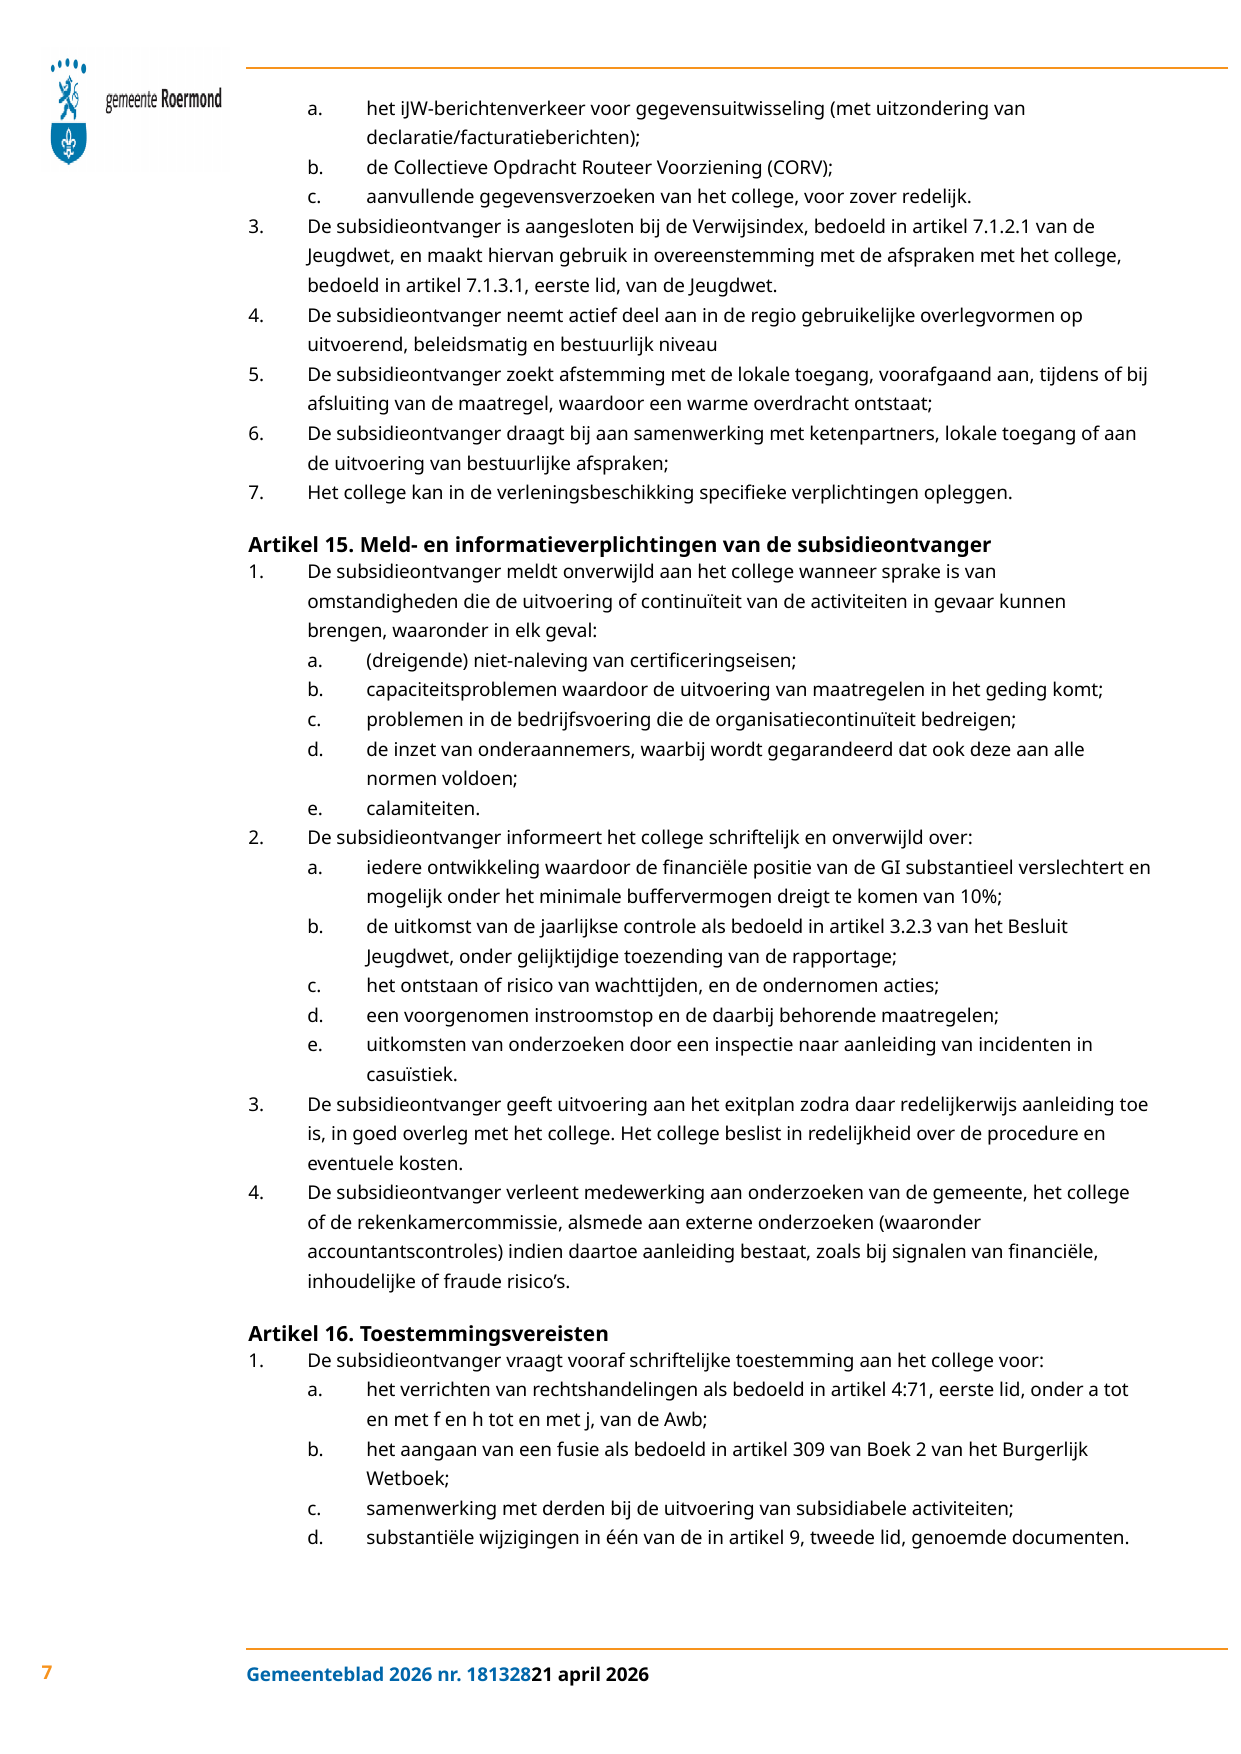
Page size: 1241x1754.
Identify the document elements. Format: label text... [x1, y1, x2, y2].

list samenwerking met derden bij de uitvoering van subsidiabele activiteiten; [307, 1495, 1152, 1521]
list het ontstaan of risico van wachttijden, en de ondernomen acties; [307, 972, 1152, 998]
list De subsidieontvanger informeert het college schriftelijk en onverwijld over: [248, 824, 1152, 850]
list aanvullende gegevensverzoeken van het college, voor zover redelijk. [307, 183, 1152, 209]
list substantiële wijzigingen in één van de in artikel 9, tweede lid, genoemde documenten. [307, 1524, 1152, 1550]
list De subsidieontvanger vraagt vooraf schriftelijke toestemming aan het college voor: [248, 1347, 1152, 1373]
list iedere ontwikkeling waardoor de financiële positie van de GI substantieel verslechtert en mogelijk onder het minimale buffervermogen dreigt te komen van 10%; [307, 854, 1152, 909]
list een voorgenomen instroomstop en de daarbij behorende maatregelen; [307, 1002, 1152, 1028]
list het iJW-berichtenverkeer voor gegevensuitwisseling (met uitzondering van declaratie/facturatieberichten); [307, 95, 1152, 150]
list De subsidieontvanger draagt bij aan samenwerking met ketenpartners, lokale toegang of aan de uitvoering van bestuurlijke afspraken; [248, 420, 1152, 476]
list De subsidieontvanger neemt actief deel aan in de regio gebruikelijke overlegvormen op uitvoerend, beleidsmatig en bestuurlijk niveau [248, 302, 1152, 357]
list uitkomsten van onderzoeken door een inspectie naar aanleiding van incidenten in casuïstiek. [307, 1032, 1152, 1087]
list De subsidieontvanger meldt onverwijld aan het college wanneer sprake is van omstandigheden die de uitvoering of continuïteit van de activiteiten in gevaar kunnen brengen, waaronder in elk geval: [248, 558, 1152, 643]
list (dreigende) niet-naleving van certificeringseisen; [307, 647, 1152, 673]
list capaciteitsproblemen waardoor de uitvoering van maatregelen in het geding komt; [307, 677, 1152, 702]
list het verrichten van rechtshandelingen als bedoeld in artikel 4:71, eerste lid, onder a tot en met f en h tot en met j, van de Awb; [307, 1377, 1152, 1432]
list de Collectieve Opdracht Routeer Voorziening (CORV); [307, 154, 1152, 180]
text Artikel 16. Toestemmingsvereisten [248, 1319, 1152, 1347]
list De subsidieontvanger verleent medewerking aan onderzoeken van de gemeente, het college of de rekenkamercommissie, alsmede aan externe onderzoeken (waaronder accountantscontroles) indien daartoe aanleiding bestaat, zoals bij signalen van financiële, inhoudelijke of fraude risico’s. [248, 1179, 1152, 1294]
picture [41, 47, 231, 172]
list de uitkomst van de jaarlijkse controle als bedoeld in artikel 3.2.3 van het Besluit Jeugdwet, onder gelijktijdige toezending van de rapportage; [307, 913, 1152, 968]
list Het college kan in de verleningsbeschikking specifieke verplichtingen opleggen. [248, 479, 1152, 505]
list De subsidieontvanger is aangesloten bij de Verwijsindex, bedoeld in artikel 7.1.2.1 van de Jeugdwet, en maakt hiervan gebruik in overeenstemming met de afspraken met het college, bedoeld in artikel 7.1.3.1, eerste lid, van de Jeugdwet. [248, 213, 1152, 298]
text Artikel 15. Meld- en informatieverplichtingen van de subsidieontvanger [248, 530, 1152, 558]
list calamiteiten. [307, 795, 1152, 821]
list het aangaan van een fusie als bedoeld in artikel 309 van Boek 2 van het Burgerlijk Wetboek; [307, 1436, 1152, 1491]
list De subsidieontvanger zoekt afstemming met de lokale toegang, voorafgaand aan, tijdens of bij afsluiting van de maatregel, waardoor een warme overdracht ontstaat; [248, 361, 1152, 416]
list de inzet van onderaannemers, waarbij wordt gegarandeerd dat ook deze aan alle normen voldoen; [307, 736, 1152, 791]
list problemen in de bedrijfsvoering die de organisatiecontinuïteit bedreigen; [307, 706, 1152, 732]
list De subsidieontvanger geeft uitvoering aan het exitplan zodra daar redelijkerwijs aanleiding toe is, in goed overleg met het college. Het college beslist in redelijkheid over de procedure en eventuele kosten. [248, 1091, 1152, 1176]
